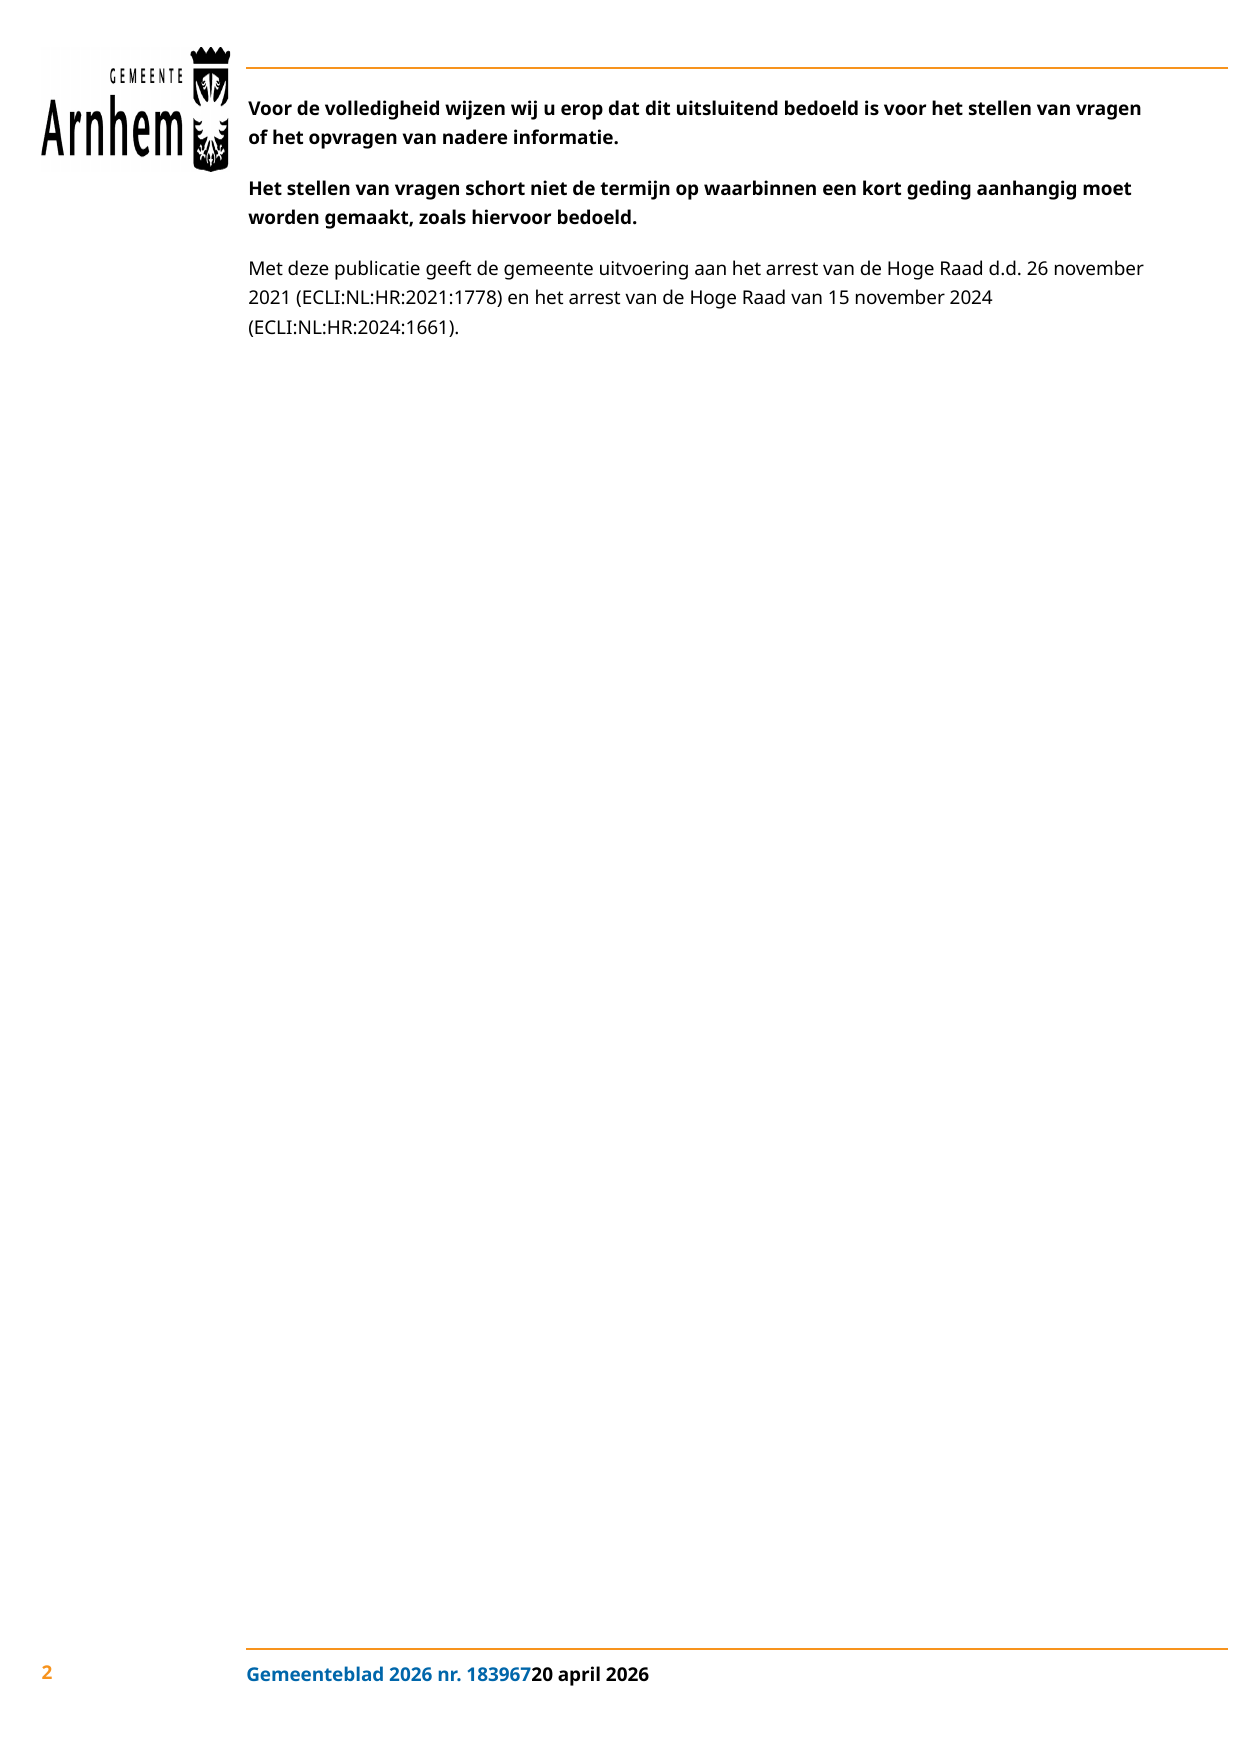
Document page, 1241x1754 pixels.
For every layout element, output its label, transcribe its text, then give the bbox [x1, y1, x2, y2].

text Met deze publicatie geeft de gemeente uitvoering aan het arrest van de Hoge Raad d.d. 26 november 2021 (ECLI:NL:HR:2021:1778) en het arrest van de Hoge Raad van 15 november 2024 (ECLI:NL:HR:2024:1661). [248, 255, 1152, 340]
text Voor de volledigheid wijzen wij u erop dat dit uitsluitend bedoeld is voor het stellen van vragen of het opvragen van nadere informatie. [248, 95, 1152, 150]
text Het stellen van vragen schort niet de termijn op waarbinnen een kort geding aanhangig moet worden gemaakt, zoals hiervoor bedoeld. [248, 175, 1152, 230]
picture [41, 47, 231, 172]
